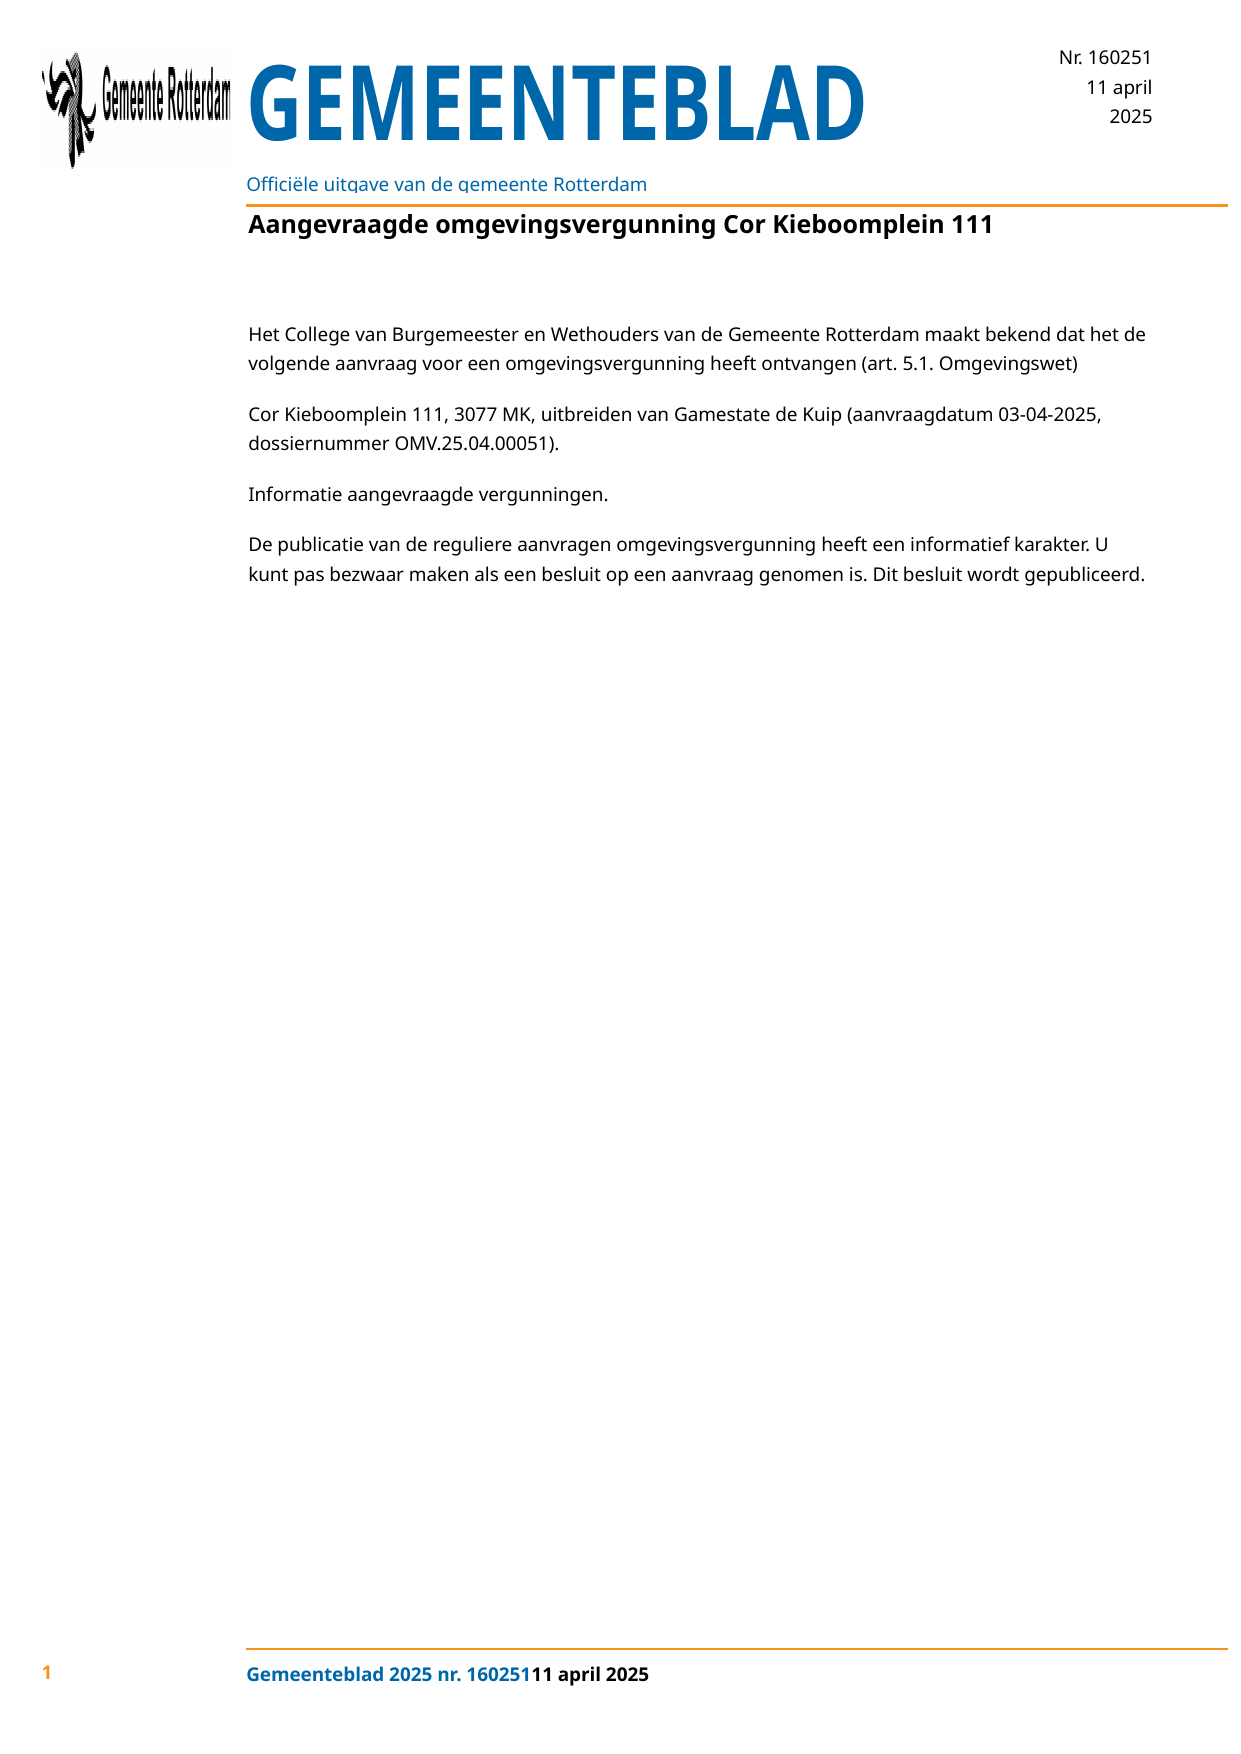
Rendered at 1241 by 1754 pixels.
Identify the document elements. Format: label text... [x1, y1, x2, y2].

text Aangevraagde omgevingsvergunning Cor Kieboomplein 111 [248, 207, 1152, 241]
text Informatie aangevraagde vergunningen. [248, 481, 1152, 506]
picture [41, 47, 231, 172]
text Cor Kieboomplein 111, 3077 MK, uitbreiden van Gamestate de Kuip (aanvraagdatum 03-04-2025, dossiernummer OMV.25.04.00051). [248, 401, 1152, 456]
text De publicatie van de reguliere aanvragen omgevingsvergunning heeft een informatief karakter. U kunt pas bezwaar maken als een besluit op een aanvraag genomen is. Dit besluit wordt gepubliceerd. [248, 531, 1152, 586]
text Het College van Burgemeester en Wethouders van de Gemeente Rotterdam maakt bekend dat het de volgende aanvraag voor een omgevingsvergunning heeft ontvangen (art. 5.1. Omgevingswet) [248, 321, 1152, 376]
